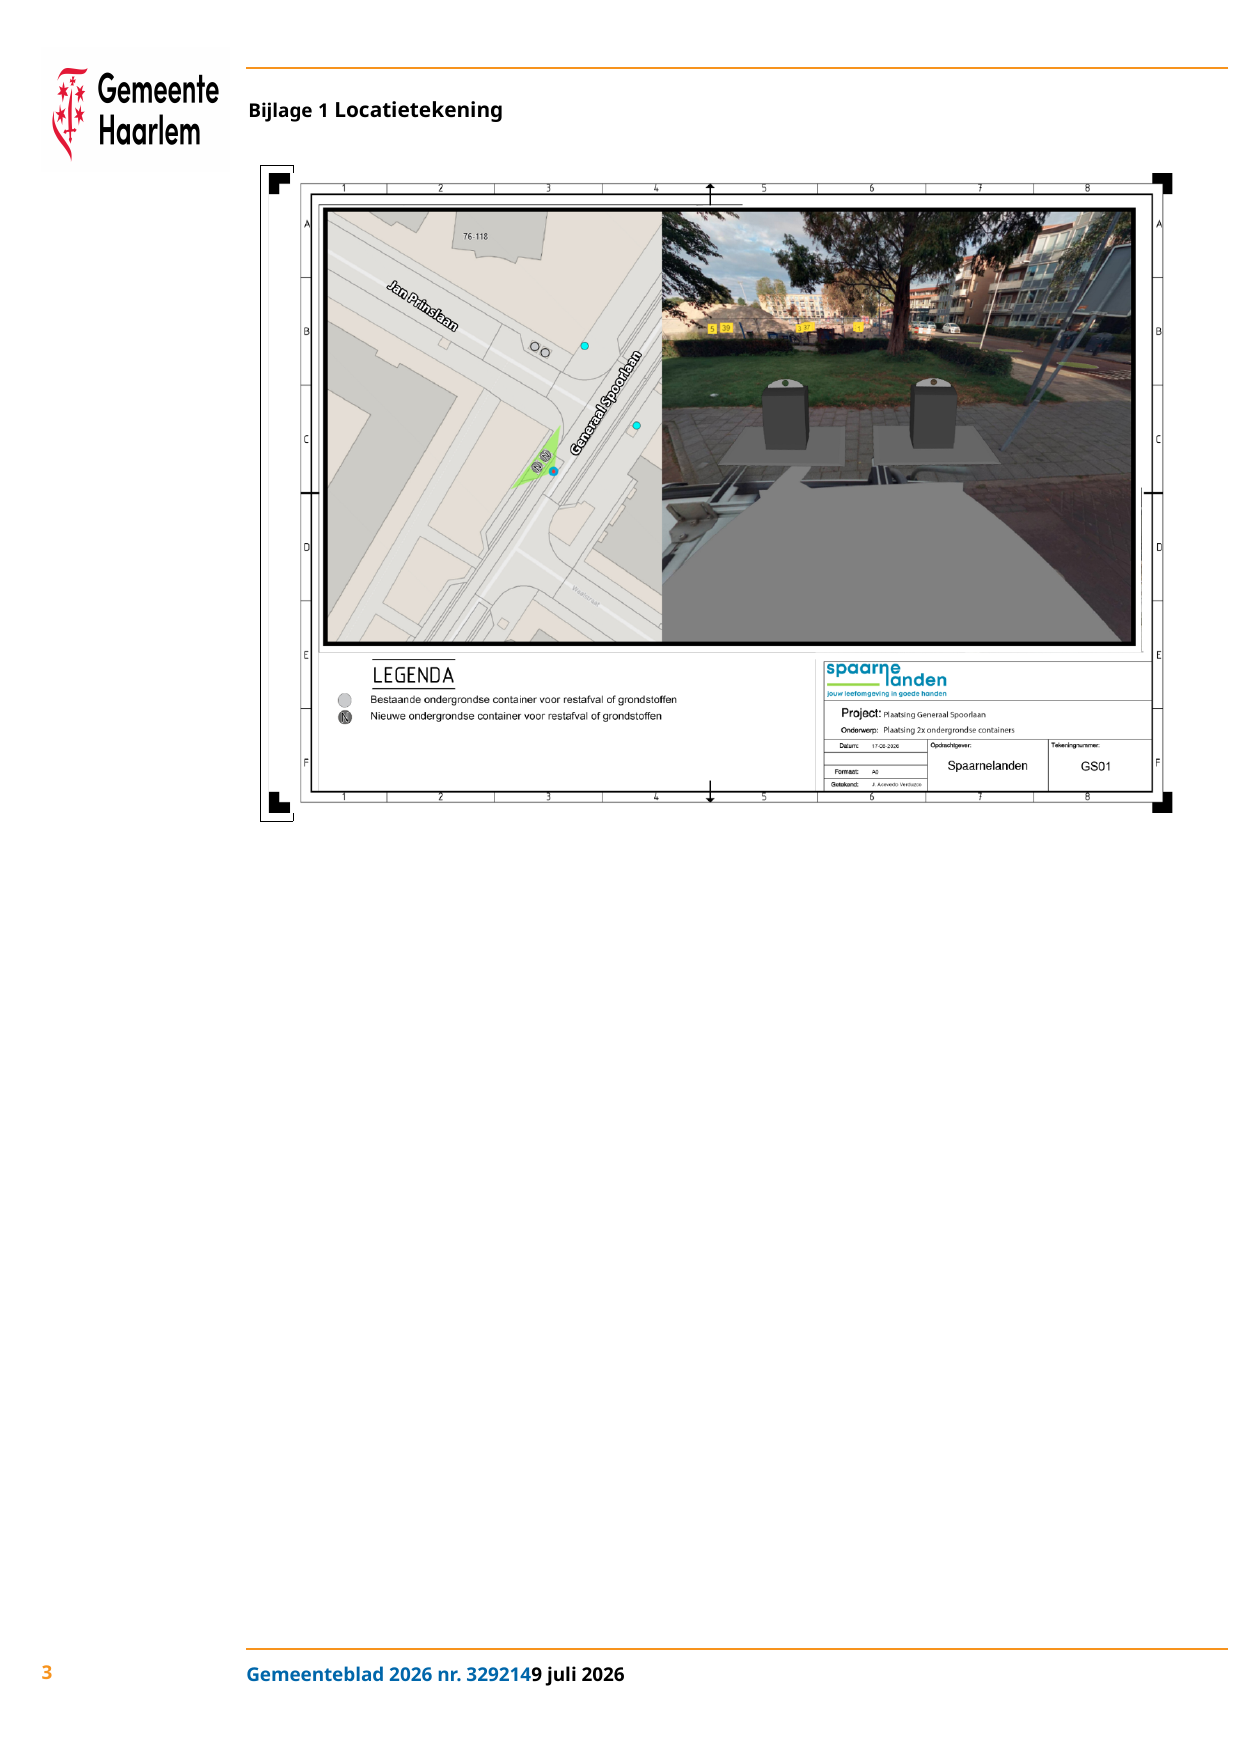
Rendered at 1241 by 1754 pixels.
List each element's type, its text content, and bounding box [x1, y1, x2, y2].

picture [268, 173, 1173, 813]
picture [41, 47, 231, 172]
text Bijlage 1 Locatietekening [248, 95, 1152, 123]
